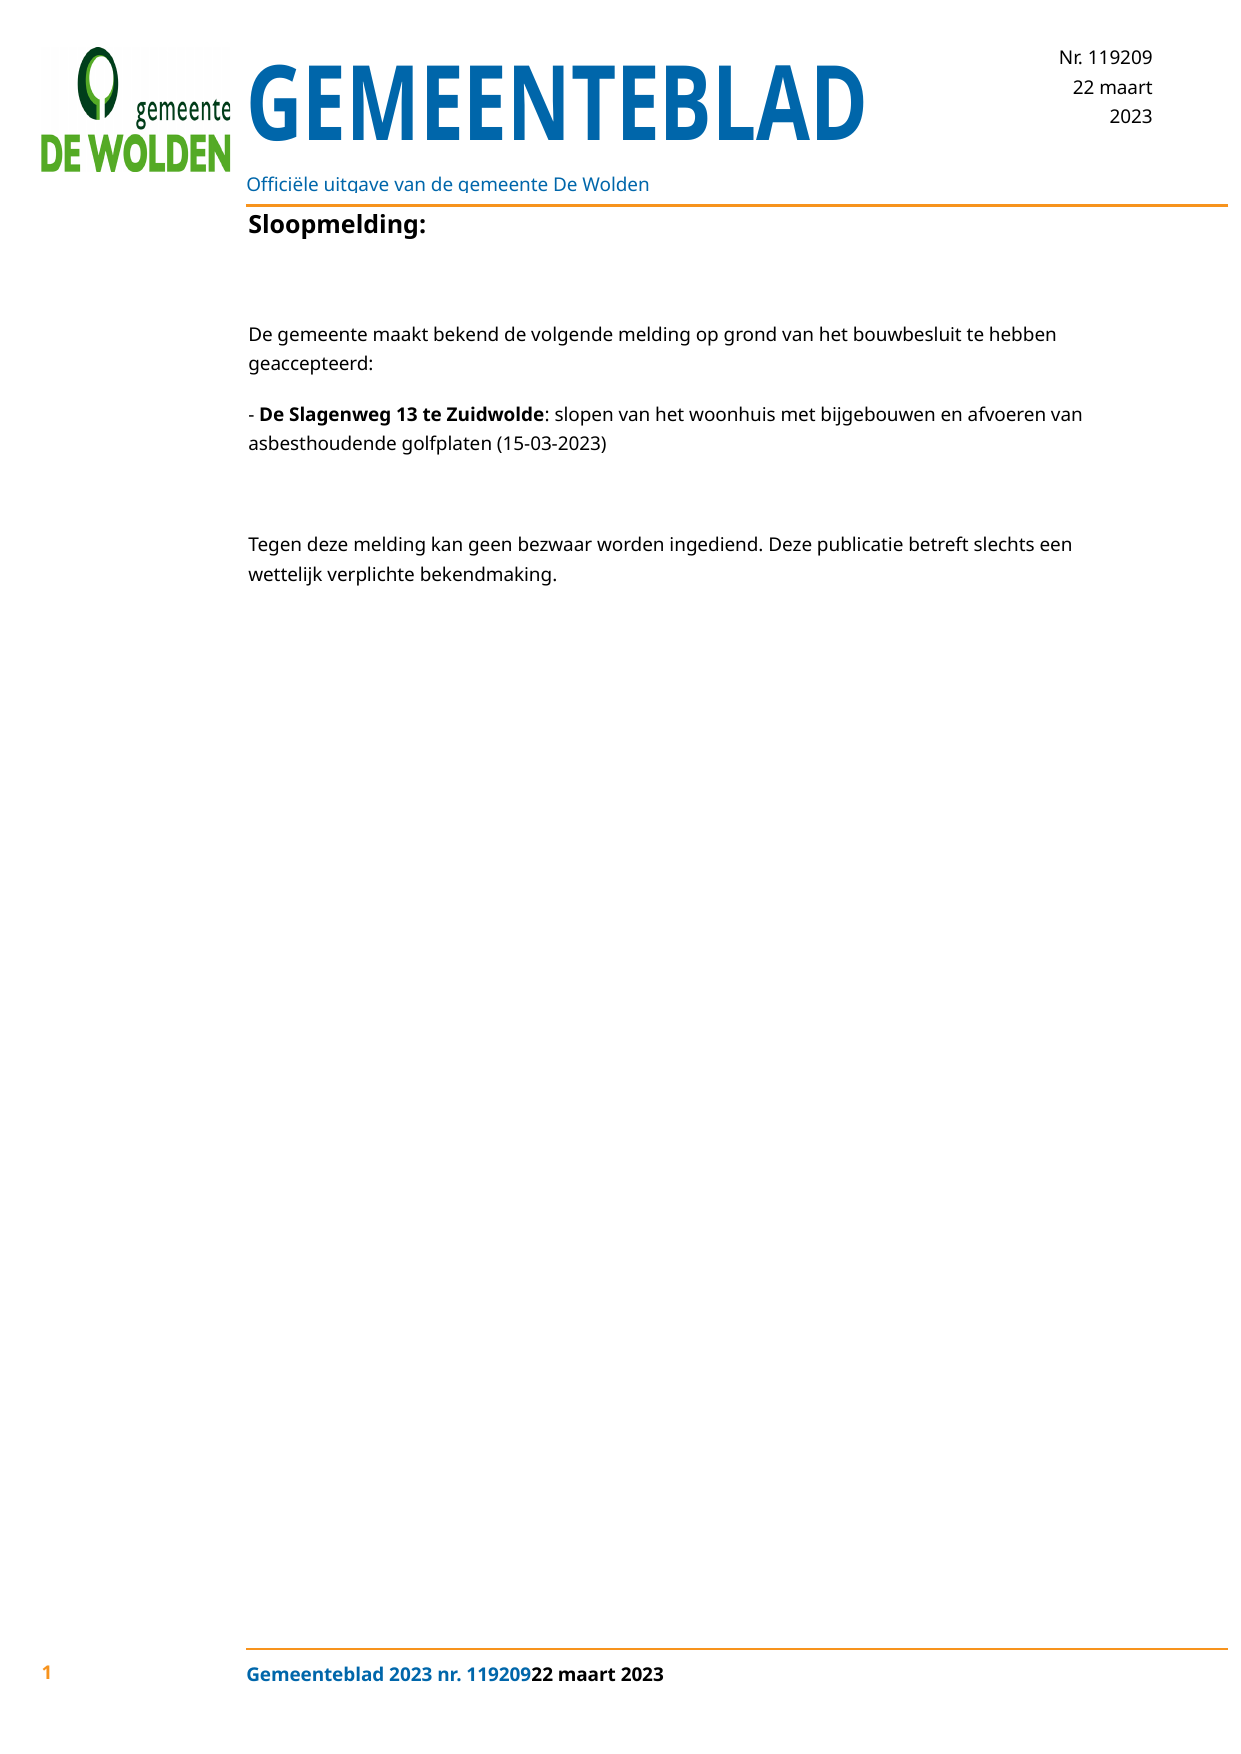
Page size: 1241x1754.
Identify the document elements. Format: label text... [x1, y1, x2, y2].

text Sloopmelding: [248, 207, 1152, 241]
picture [41, 47, 231, 172]
text - De Slagenweg 13 te Zuidwolde: slopen van het woonhuis met bijgebouwen en afvoeren van asbesthoudende golfplaten (15-03-2023) [248, 401, 1152, 456]
text De gemeente maakt bekend de volgende melding op grond van het bouwbesluit te hebben geaccepteerd: [248, 321, 1152, 376]
text Tegen deze melding kan geen bezwaar worden ingediend. Deze publicatie betreft slechts een wettelijk verplichte bekendmaking. [248, 531, 1152, 586]
